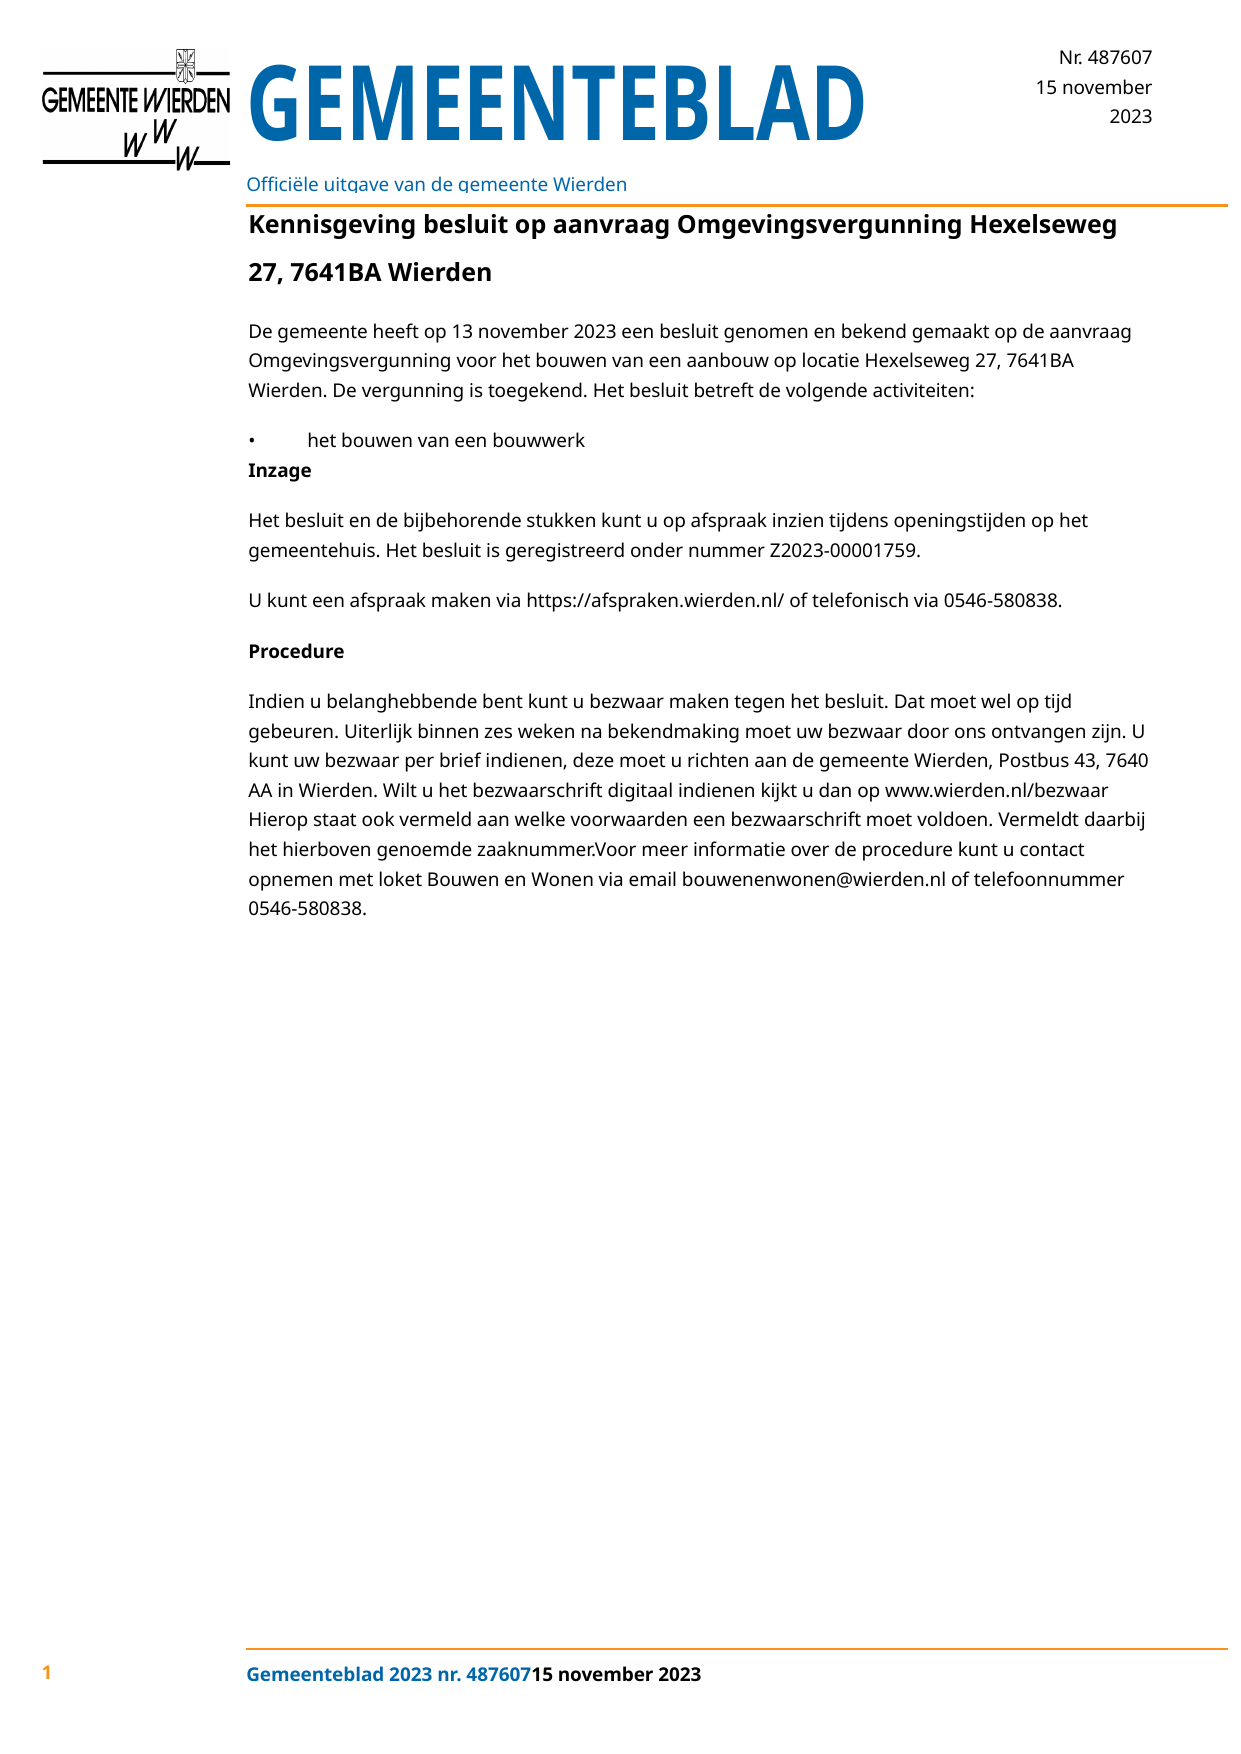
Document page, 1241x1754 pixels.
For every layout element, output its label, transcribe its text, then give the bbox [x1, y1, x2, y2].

text U kunt een afspraak maken via https://afspraken.wierden.nl/ of telefonisch via 0546-580838. [248, 587, 1152, 613]
list het bouwen van een bouwwerk [248, 427, 1152, 453]
picture [41, 47, 231, 172]
text De gemeente heeft op 13 november 2023 een besluit genomen en bekend gemaakt op de aanvraag Omgevingsvergunning voor het bouwen van een aanbouw op locatie Hexelseweg 27, 7641BA Wierden. De vergunning is toegekend. Het besluit betreft de volgende activiteiten: [248, 318, 1152, 403]
text Procedure [248, 638, 1152, 664]
text Indien u belanghebbende bent kunt u bezwaar maken tegen het besluit. Dat moet wel op tijd gebeuren. Uiterlijk binnen zes weken na bekendmaking moet uw bezwaar door ons ontvangen zijn. U kunt uw bezwaar per brief indienen, deze moet u richten aan de gemeente Wierden, Postbus 43, 7640 AA in Wierden. Wilt u het bezwaarschrift digitaal indienen kijkt u dan op www.wierden.nl/bezwaar Hierop staat ook vermeld aan welke voorwaarden een bezwaarschrift moet voldoen. Vermeldt daarbij het hierboven genoemde zaaknummer.Voor meer informatie over de procedure kunt u contact opnemen met loket Bouwen en Wonen via email bouwenenwonen@wierden.nl of telefoonnummer 0546-580838. [248, 688, 1152, 921]
text Het besluit en de bijbehorende stukken kunt u op afspraak inzien tijdens openingstijden op het gemeentehuis. Het besluit is geregistreerd onder nummer Z2023-00001759. [248, 507, 1152, 563]
text Inzage [248, 457, 1152, 483]
text Kennisgeving besluit op aanvraag Omgevingsvergunning Hexelseweg 27, 7641BA Wierden [248, 207, 1152, 288]
